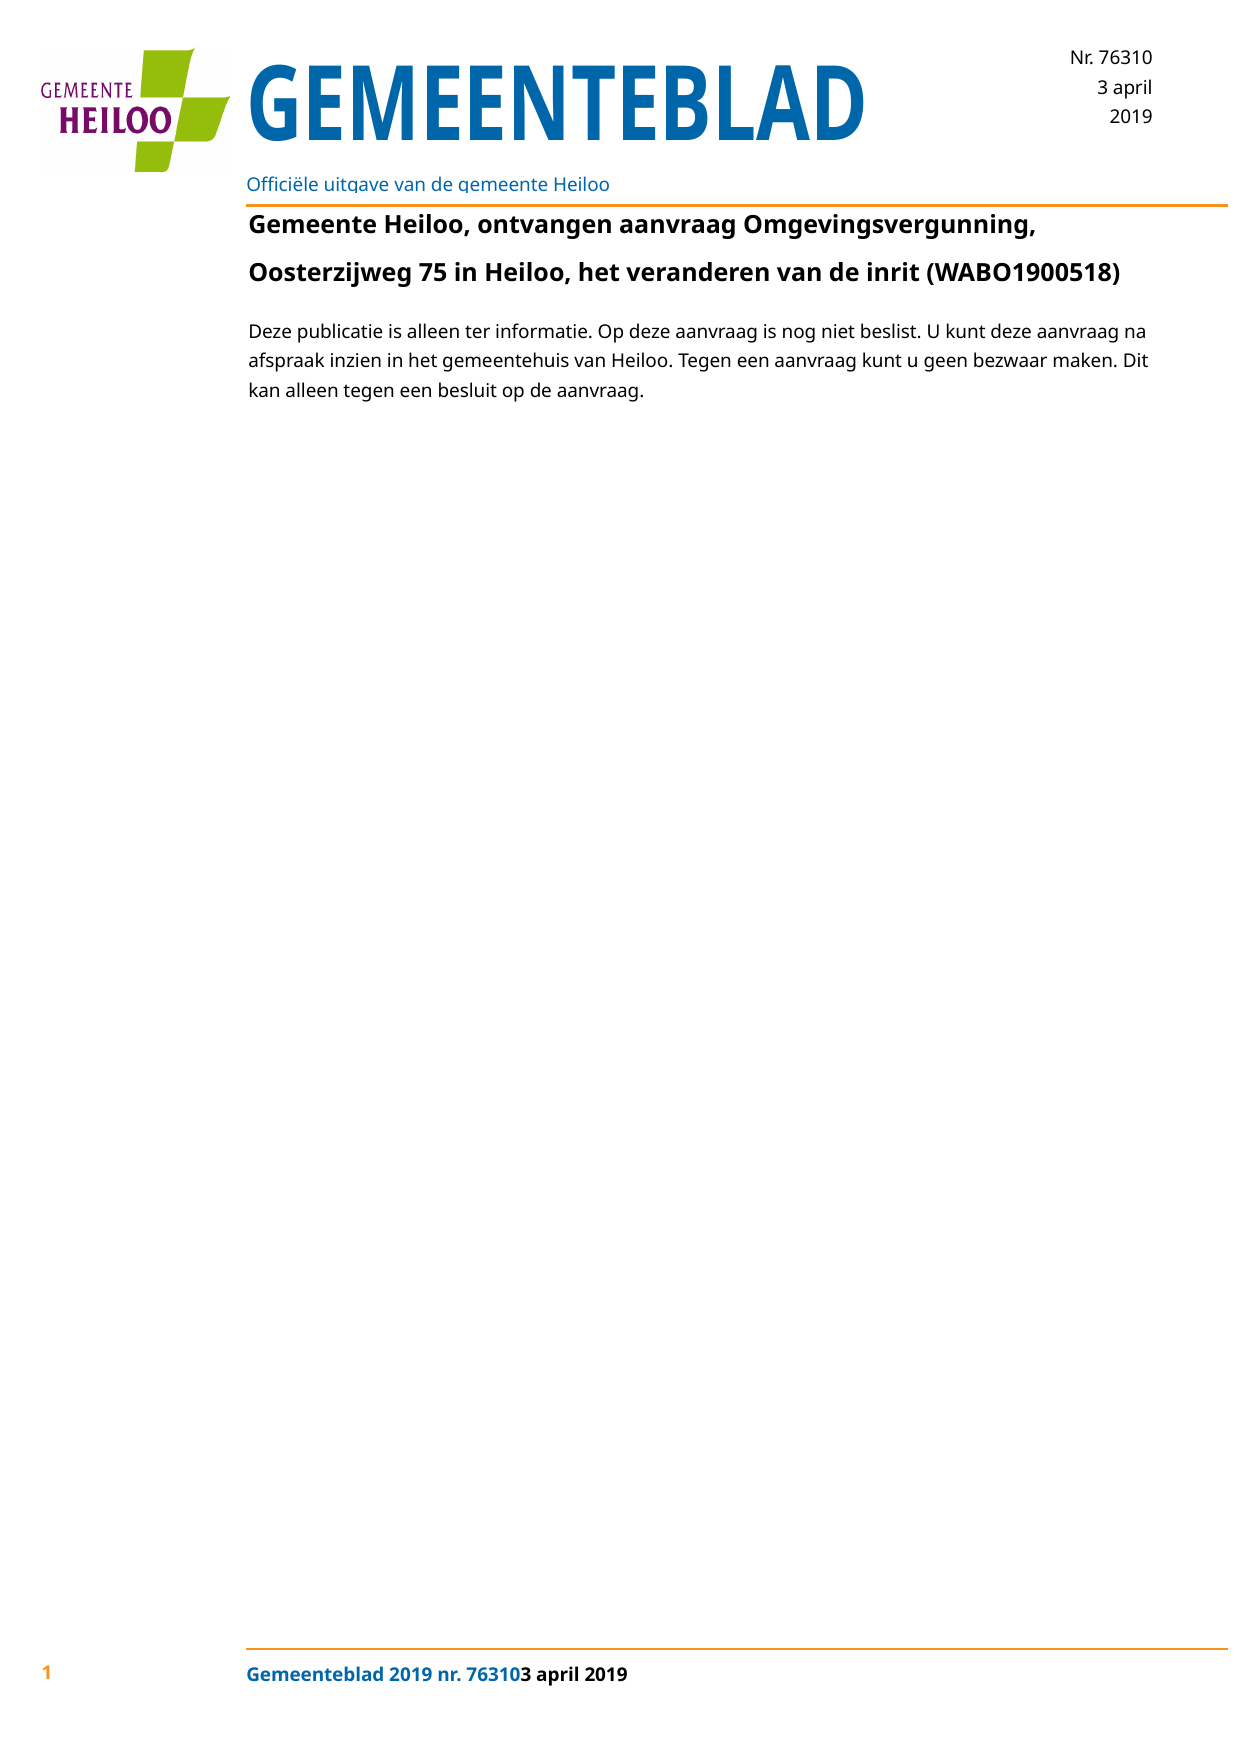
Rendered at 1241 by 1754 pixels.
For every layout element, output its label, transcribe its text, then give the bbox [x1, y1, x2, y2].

text Gemeente Heiloo, ontvangen aanvraag Omgevingsvergunning, Oosterzijweg 75 in Heiloo, het veranderen van de inrit (WABO1900518) [248, 207, 1152, 288]
picture [41, 47, 231, 172]
text Deze publicatie is alleen ter informatie. Op deze aanvraag is nog niet beslist. U kunt deze aanvraag na afspraak inzien in het gemeentehuis van Heiloo. Tegen een aanvraag kunt u geen bezwaar maken. Dit kan alleen tegen een besluit op de aanvraag. [248, 318, 1152, 403]
